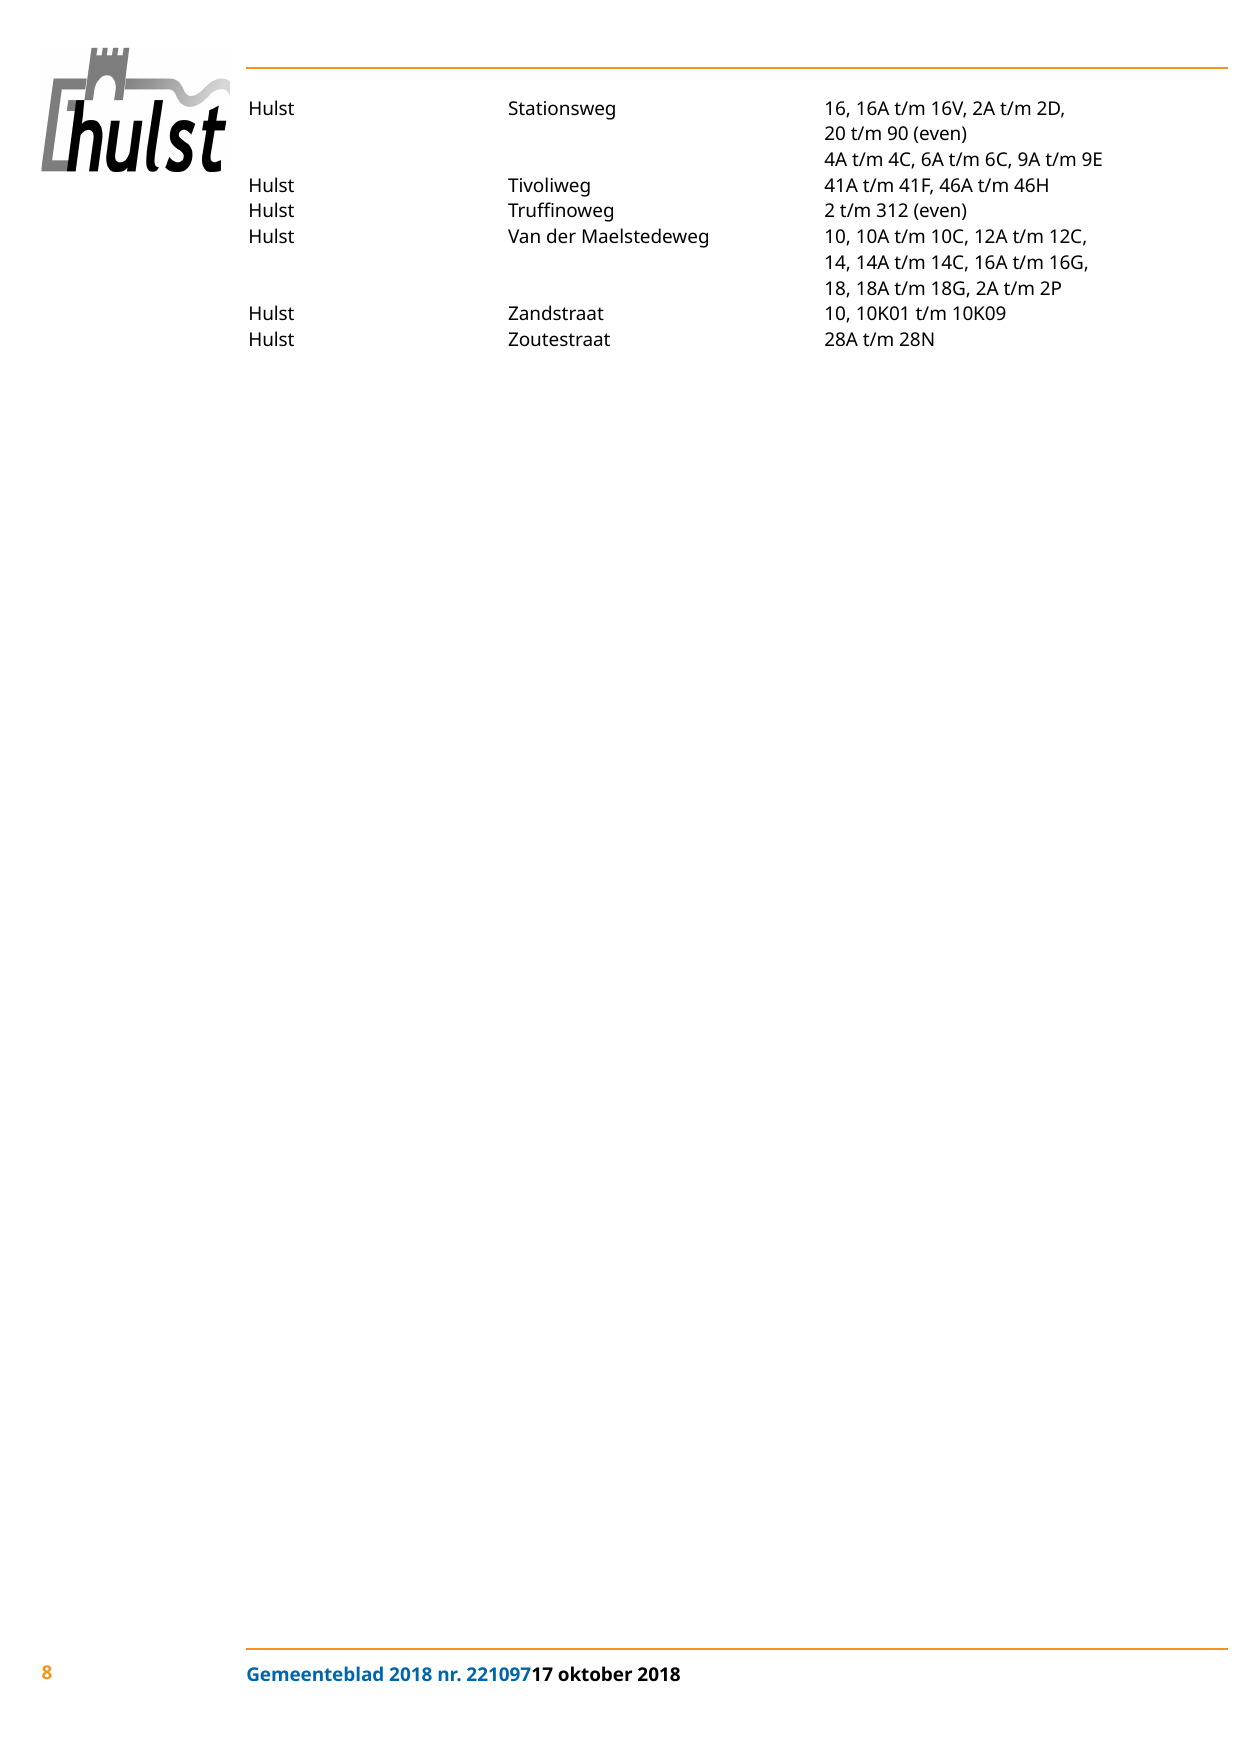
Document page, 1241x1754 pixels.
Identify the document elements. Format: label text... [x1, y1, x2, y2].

table_cell 28A t/m 28N [824, 326, 1152, 352]
table_cell Hulst [248, 172, 508, 198]
table_cell Stationsweg [508, 95, 824, 121]
table_cell 16, 16A t/m 16V, 2A t/m 2D, [824, 95, 1152, 121]
table_cell 20 t/m 90 (even) [824, 121, 1152, 146]
table_cell Van der Maelstedeweg [508, 224, 824, 249]
table_cell [248, 249, 508, 275]
table_cell [248, 121, 508, 146]
table_cell 10, 10A t/m 10C, 12A t/m 12C, [824, 224, 1152, 249]
table_cell Hulst [248, 95, 508, 121]
table_cell Zoutestraat [508, 326, 824, 352]
table_cell [508, 146, 824, 172]
table_cell 10, 10K01 t/m 10K09 [824, 301, 1152, 326]
table_cell Hulst [248, 224, 508, 249]
table_cell 4A t/m 4C, 6A t/m 6C, 9A t/m 9E [824, 146, 1152, 172]
table_cell [508, 249, 824, 275]
table_cell 2 t/m 312 (even) [824, 198, 1152, 223]
table_cell [248, 275, 508, 301]
table_cell 18, 18A t/m 18G, 2A t/m 2P [824, 275, 1152, 301]
table_cell Truffinoweg [508, 198, 824, 223]
table_cell [248, 146, 508, 172]
picture [41, 47, 231, 172]
table_cell Hulst [248, 198, 508, 223]
table_cell 14, 14A t/m 14C, 16A t/m 16G, [824, 249, 1152, 275]
table_cell 41A t/m 41F, 46A t/m 46H [824, 172, 1152, 198]
table_cell Hulst [248, 326, 508, 352]
table_cell [508, 275, 824, 301]
table_cell Zandstraat [508, 301, 824, 326]
table_cell Hulst [248, 301, 508, 326]
table_cell Tivoliweg [508, 172, 824, 198]
table_cell [508, 121, 824, 146]
